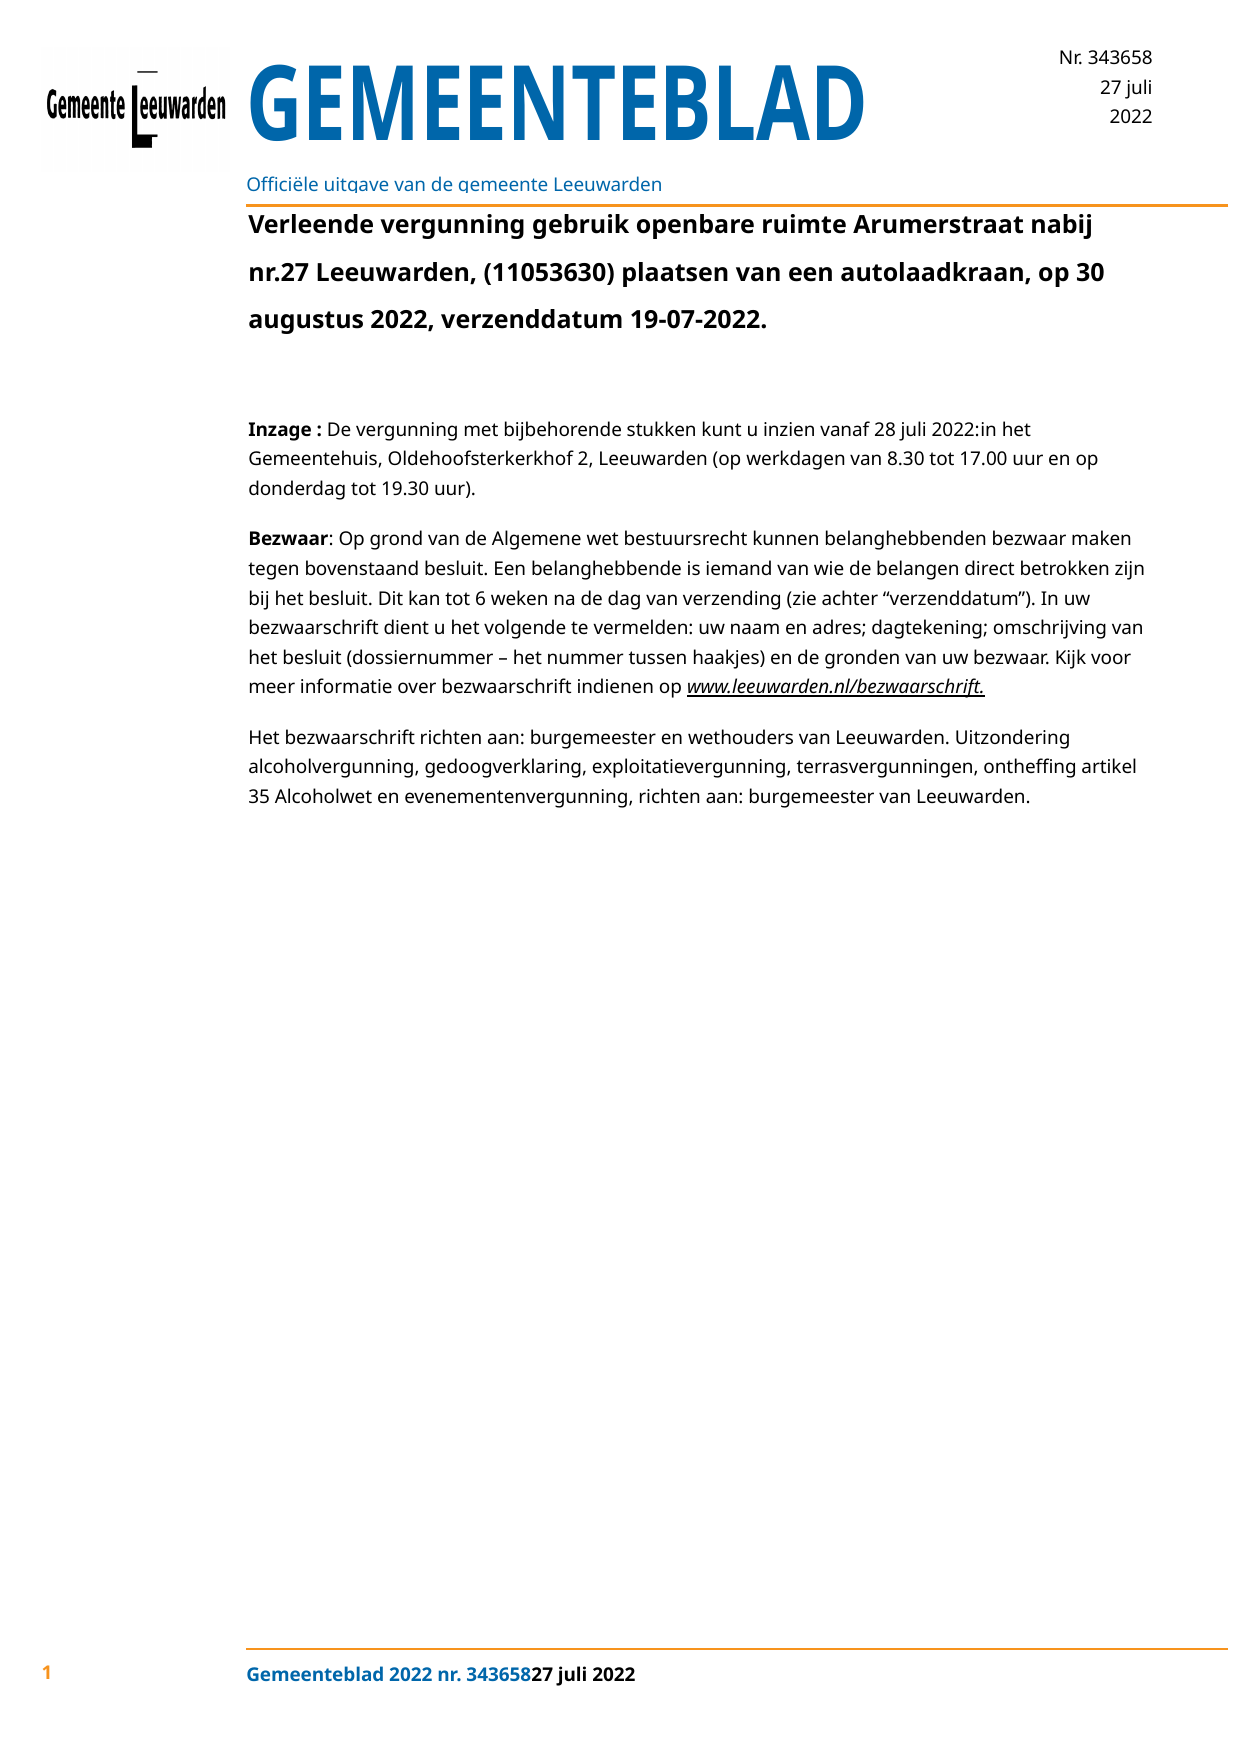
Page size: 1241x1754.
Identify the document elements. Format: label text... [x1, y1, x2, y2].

text Inzage : De vergunning met bijbehorende stukken kunt u inzien vanaf 28 juli 2022:in het Gemeentehuis, Oldehoofsterkerkhof 2, Leeuwarden (op werkdagen van 8.30 tot 17.00 uur en op donderdag tot 19.30 uur). [248, 416, 1152, 501]
text Verleende vergunning gebruik openbare ruimte Arumerstraat nabij nr.27 Leeuwarden, (11053630) plaatsen van een autolaadkraan, op 30 augustus 2022, verzenddatum 19-07-2022. [248, 207, 1152, 336]
picture [41, 47, 231, 172]
text Bezwaar: Op grond van de Algemene wet bestuursrecht kunnen belanghebbenden bezwaar maken tegen bovenstaand besluit. Een belanghebbende is iemand van wie de belangen direct betrokken zijn bij het besluit. Dit kan tot 6 weken na de dag van verzending (zie achter “verzenddatum”). In uw bezwaarschrift dient u het volgende te vermelden: uw naam en adres; dagtekening; omschrijving van het besluit (dossiernummer – het nummer tussen haakjes) en de gronden van uw bezwaar. Kijk voor meer informatie over bezwaarschrift indienen op www.leeuwarden.nl/bezwaarschrift. [248, 526, 1152, 699]
text Het bezwaarschrift richten aan: burgemeester en wethouders van Leeuwarden. Uitzondering alcoholvergunning, gedoogverklaring, exploitatievergunning, terrasvergunningen, ontheffing artikel 35 Alcoholwet en evenementenvergunning, richten aan: burgemeester van Leeuwarden. [248, 724, 1152, 809]
